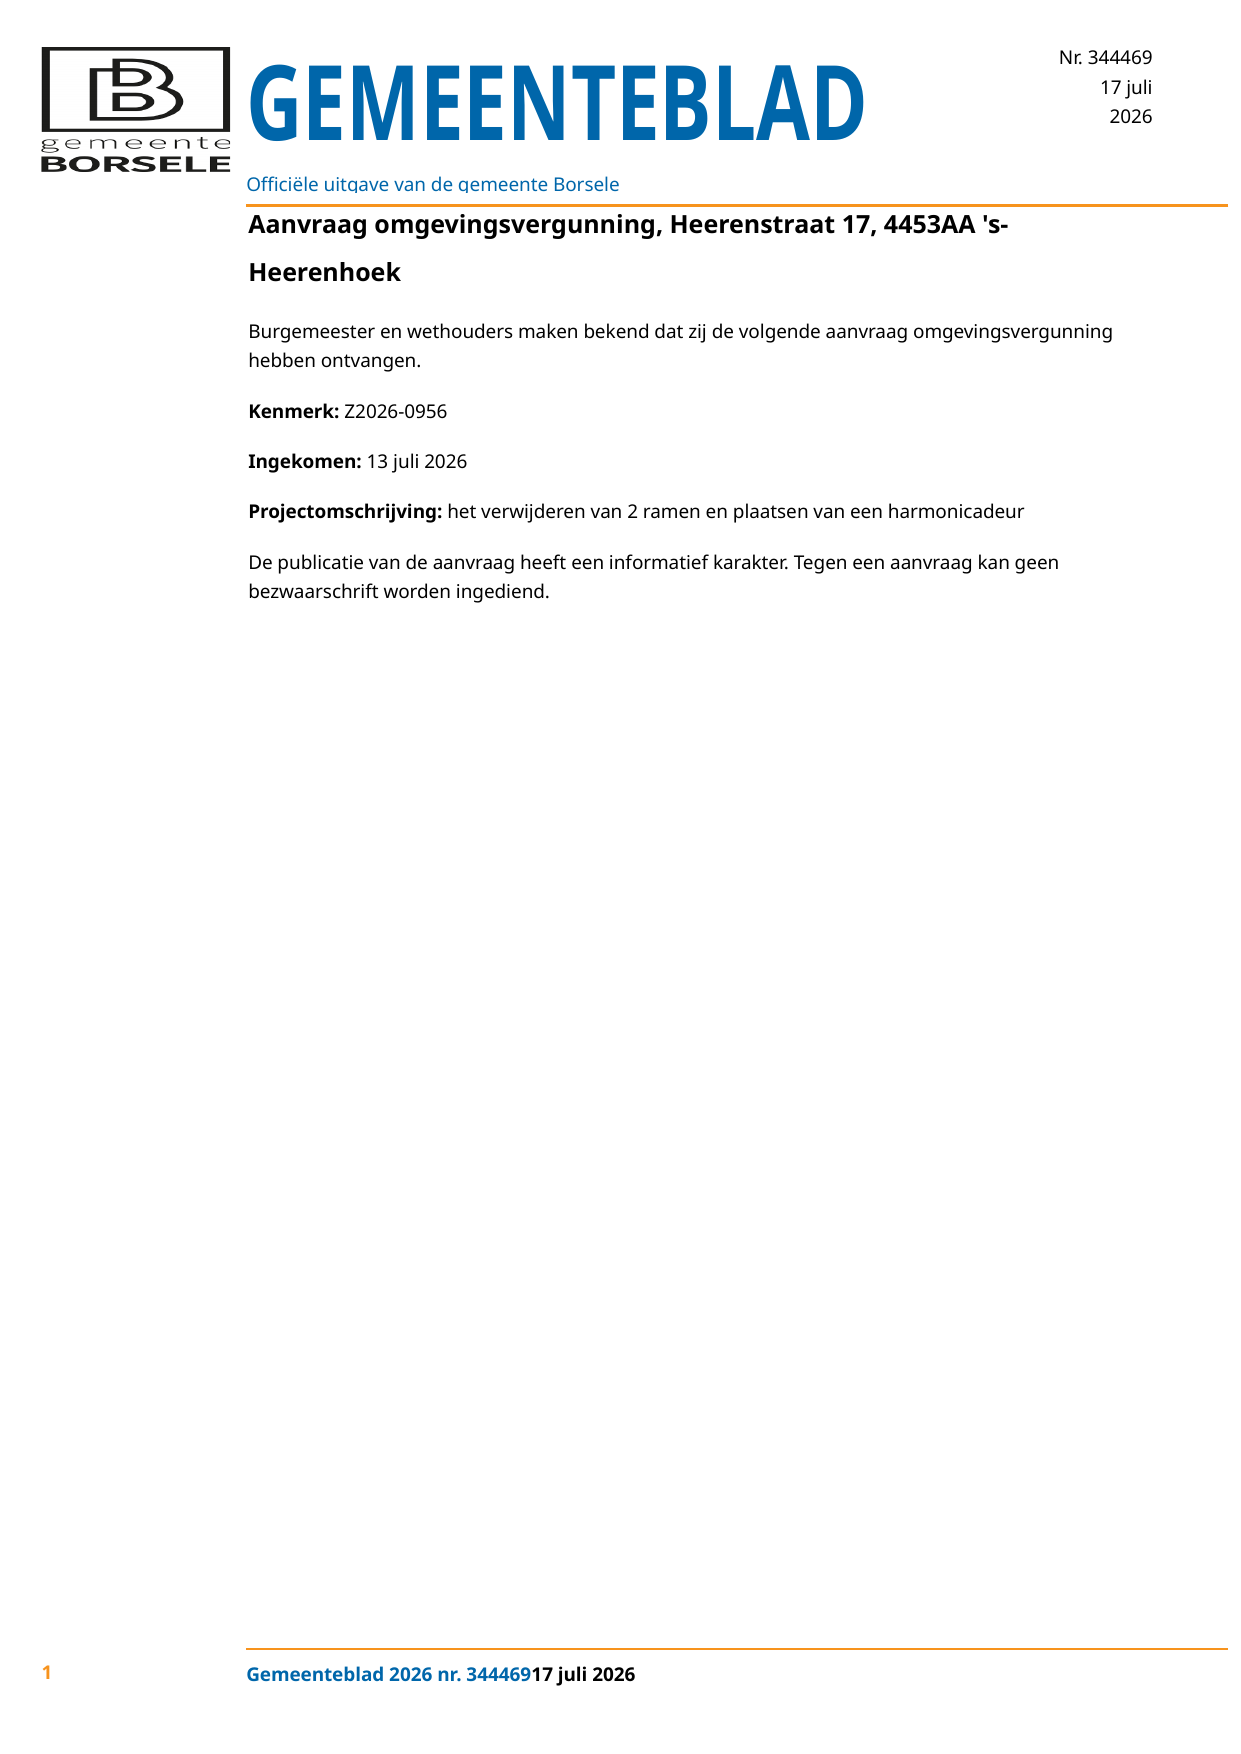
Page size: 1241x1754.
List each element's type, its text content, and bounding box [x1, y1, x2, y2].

picture [41, 47, 231, 172]
text Kenmerk: Z2026-0956 [248, 398, 1152, 424]
text Aanvraag omgevingsvergunning, Heerenstraat 17, 4453AA 's-Heerenhoek [248, 207, 1152, 288]
text De publicatie van de aanvraag heeft een informatief karakter. Tegen een aanvraag kan geen bezwaarschrift worden ingediend. [248, 549, 1152, 604]
text Ingekomen: 13 juli 2026 [248, 448, 1152, 474]
text Burgemeester en wethouders maken bekend dat zij de volgende aanvraag omgevingsvergunning hebben ontvangen. [248, 318, 1152, 373]
text Projectomschrijving: het verwijderen van 2 ramen en plaatsen van een harmonicadeur [248, 499, 1152, 524]
